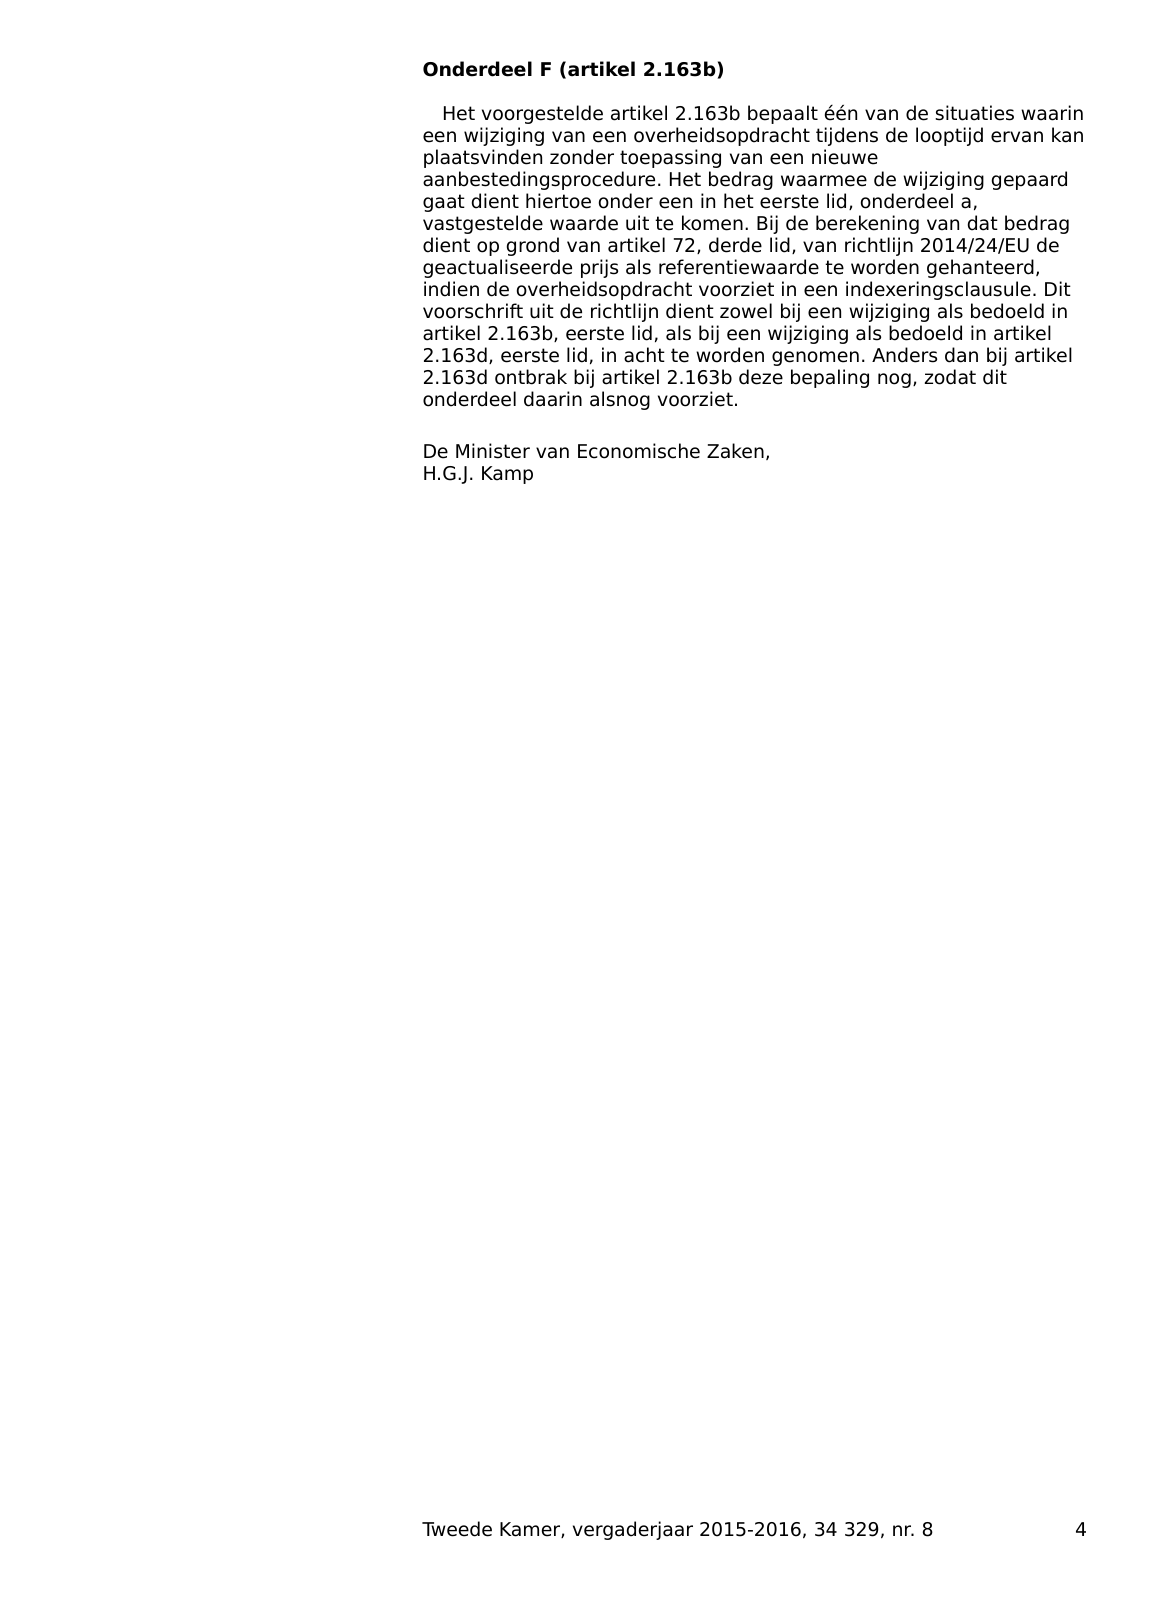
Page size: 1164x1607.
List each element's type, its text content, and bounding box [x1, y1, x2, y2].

text Het voorgestelde artikel 2.163b bepaalt één van de situaties waarin een wijziging van een overheidsopdracht tijdens de looptijd ervan kan plaatsvinden zonder toepassing van een nieuwe aanbestedingsprocedure. Het bedrag waarmee de wijziging gepaard gaat dient hiertoe onder een in het eerste lid, onderdeel a, vastgestelde waarde uit te komen. Bij de berekening van dat bedrag dient op grond van artikel 72, derde lid, van richtlijn 2014/24/EU de geactualiseerde prijs als referentiewaarde te worden gehanteerd, indien de overheidsopdracht voorziet in een indexeringsclausule. Dit voorschrift uit de richtlijn dient zowel bij een wijziging als bedoeld in artikel 2.163b, eerste lid, als bij een wijziging als bedoeld in artikel 2.163d, eerste lid, in acht te worden genomen. Anders dan bij artikel 2.163d ontbrak bij artikel 2.163b deze bepaling nog, zodat dit onderdeel daarin alsnog voorziet. [422, 103, 1087, 411]
text De Minister van Economische Zaken, H.G.J. Kamp [422, 441, 1087, 485]
subtitle Onderdeel F (artikel 2.163b) [422, 59, 1087, 81]
